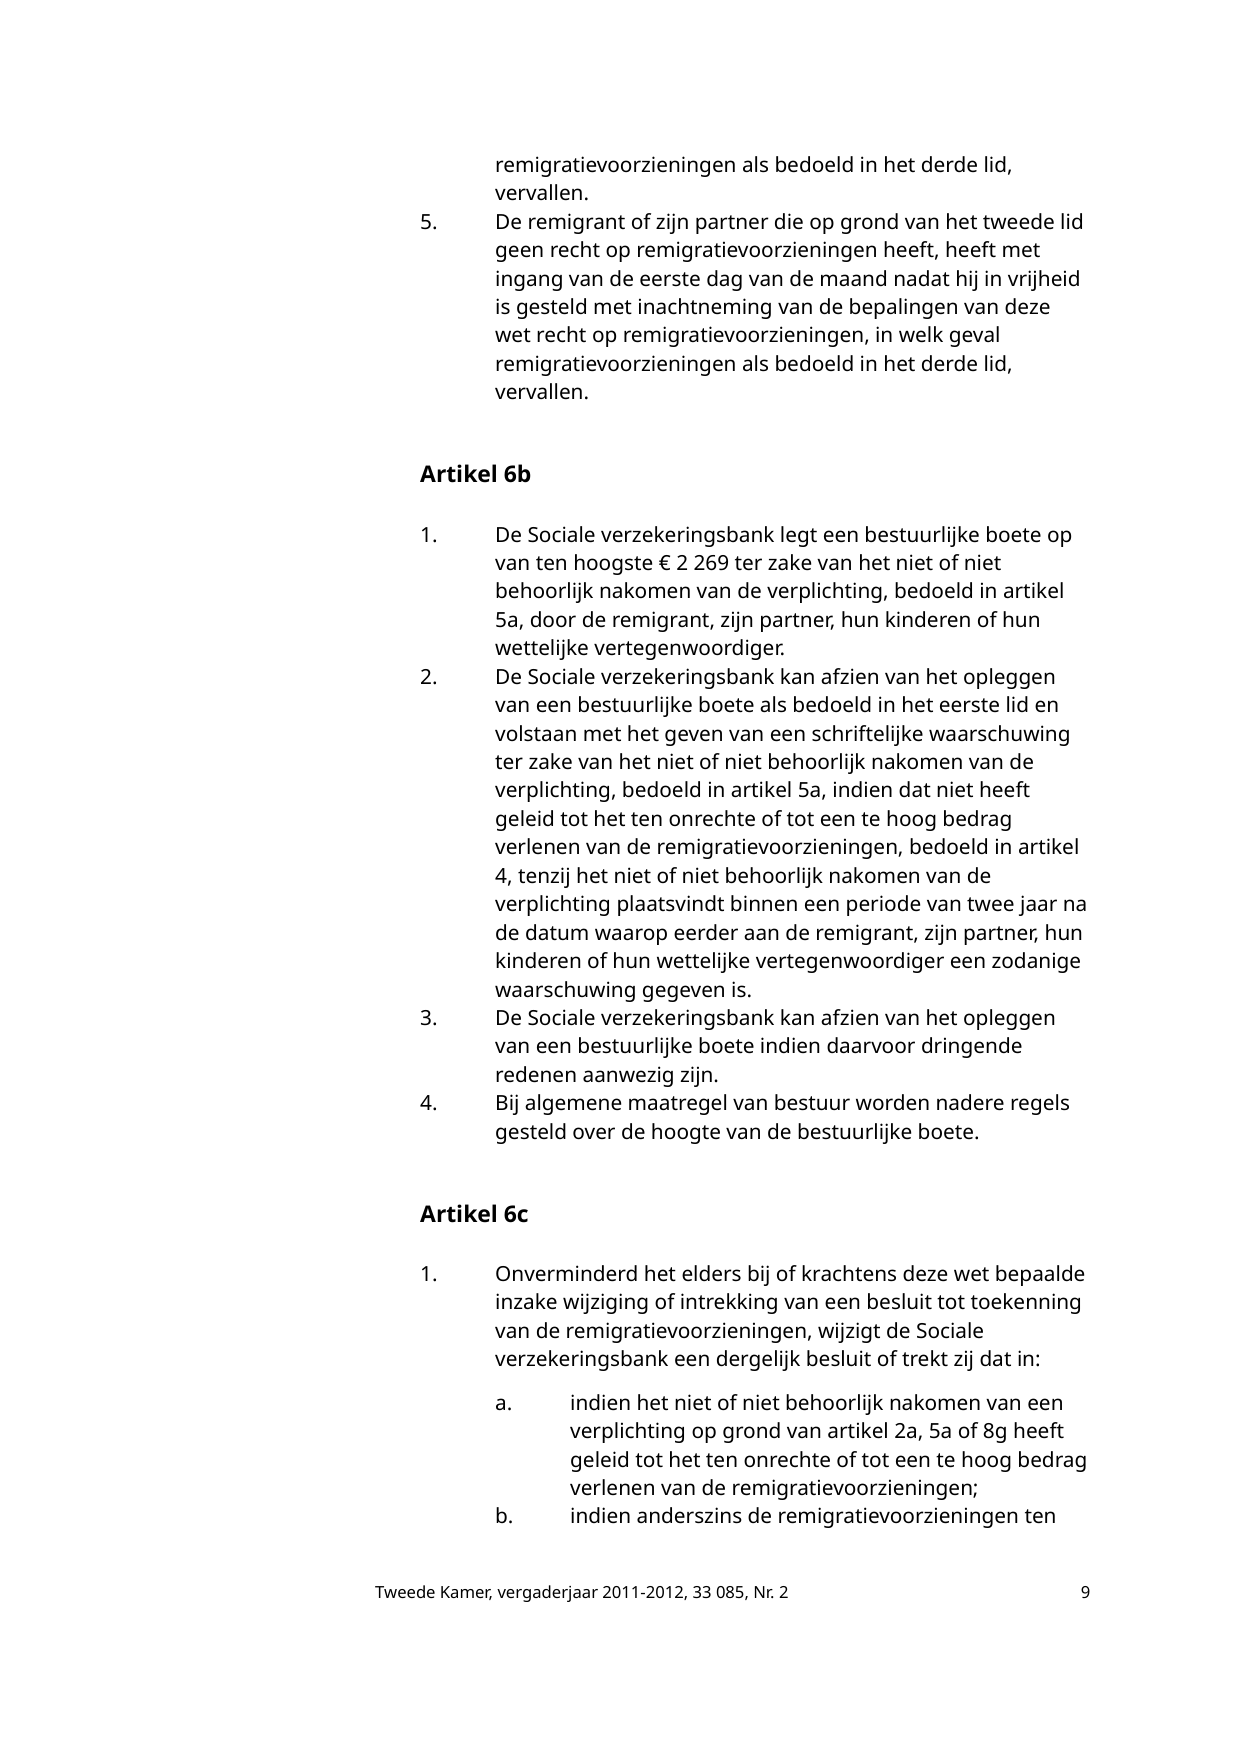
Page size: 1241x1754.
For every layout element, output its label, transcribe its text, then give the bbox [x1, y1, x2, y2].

list Onverminderd het elders bij of krachtens deze wet bepaalde inzake wijziging of intrekking van een besluit tot toekenning van de remigratievoorzieningen, wijzigt de Sociale verzekeringsbank een dergelijk besluit of trekt zij dat in: [420, 1259, 1090, 1373]
list Bij algemene maatregel van bestuur worden nadere regels gesteld over de hoogte van de bestuurlijke boete. [420, 1088, 1090, 1145]
subtitle Artikel 6b [420, 458, 1090, 490]
list remigratievoorzieningen als bedoeld in het derde lid, vervallen. [420, 150, 1090, 207]
list indien anderszins de remigratievoorzieningen ten [495, 1502, 1090, 1530]
list indien het niet of niet behoorlijk nakomen van een verplichting op grond van artikel 2a, 5a of 8g heeft geleid tot het ten onrechte of tot een te hoog bedrag verlenen van de remigratievoorzieningen; [495, 1388, 1090, 1502]
subtitle Artikel 6c [420, 1198, 1090, 1229]
list De Sociale verzekeringsbank kan afzien van het opleggen van een bestuurlijke boete indien daarvoor dringende redenen aanwezig zijn. [420, 1003, 1090, 1088]
list De Sociale verzekeringsbank legt een bestuurlijke boete op van ten hoogste € 2 269 ter zake van het niet of niet behoorlijk nakomen van de verplichting, bedoeld in artikel 5a, door de remigrant, zijn partner, hun kinderen of hun wettelijke vertegenwoordiger. [420, 520, 1090, 662]
list De Sociale verzekeringsbank kan afzien van het opleggen van een bestuurlijke boete als bedoeld in het eerste lid en volstaan met het geven van een schriftelijke waarschuwing ter zake van het niet of niet behoorlijk nakomen van de verplichting, bedoeld in artikel 5a, indien dat niet heeft geleid tot het ten onrechte of tot een te hoog bedrag verlenen van de remigratievoorzieningen, bedoeld in artikel 4, tenzij het niet of niet behoorlijk nakomen van de verplichting plaatsvindt binnen een periode van twee jaar na de datum waarop eerder aan de remigrant, zijn partner, hun kinderen of hun wettelijke vertegenwoordiger een zodanige waarschuwing gegeven is. [420, 662, 1090, 1003]
list De remigrant of zijn partner die op grond van het tweede lid geen recht op remigratievoorzieningen heeft, heeft met ingang van de eerste dag van de maand nadat hij in vrijheid is gesteld met inachtneming van de bepalingen van deze wet recht op remigratievoorzieningen, in welk geval remigratievoorzieningen als bedoeld in het derde lid, vervallen. [420, 207, 1090, 406]
